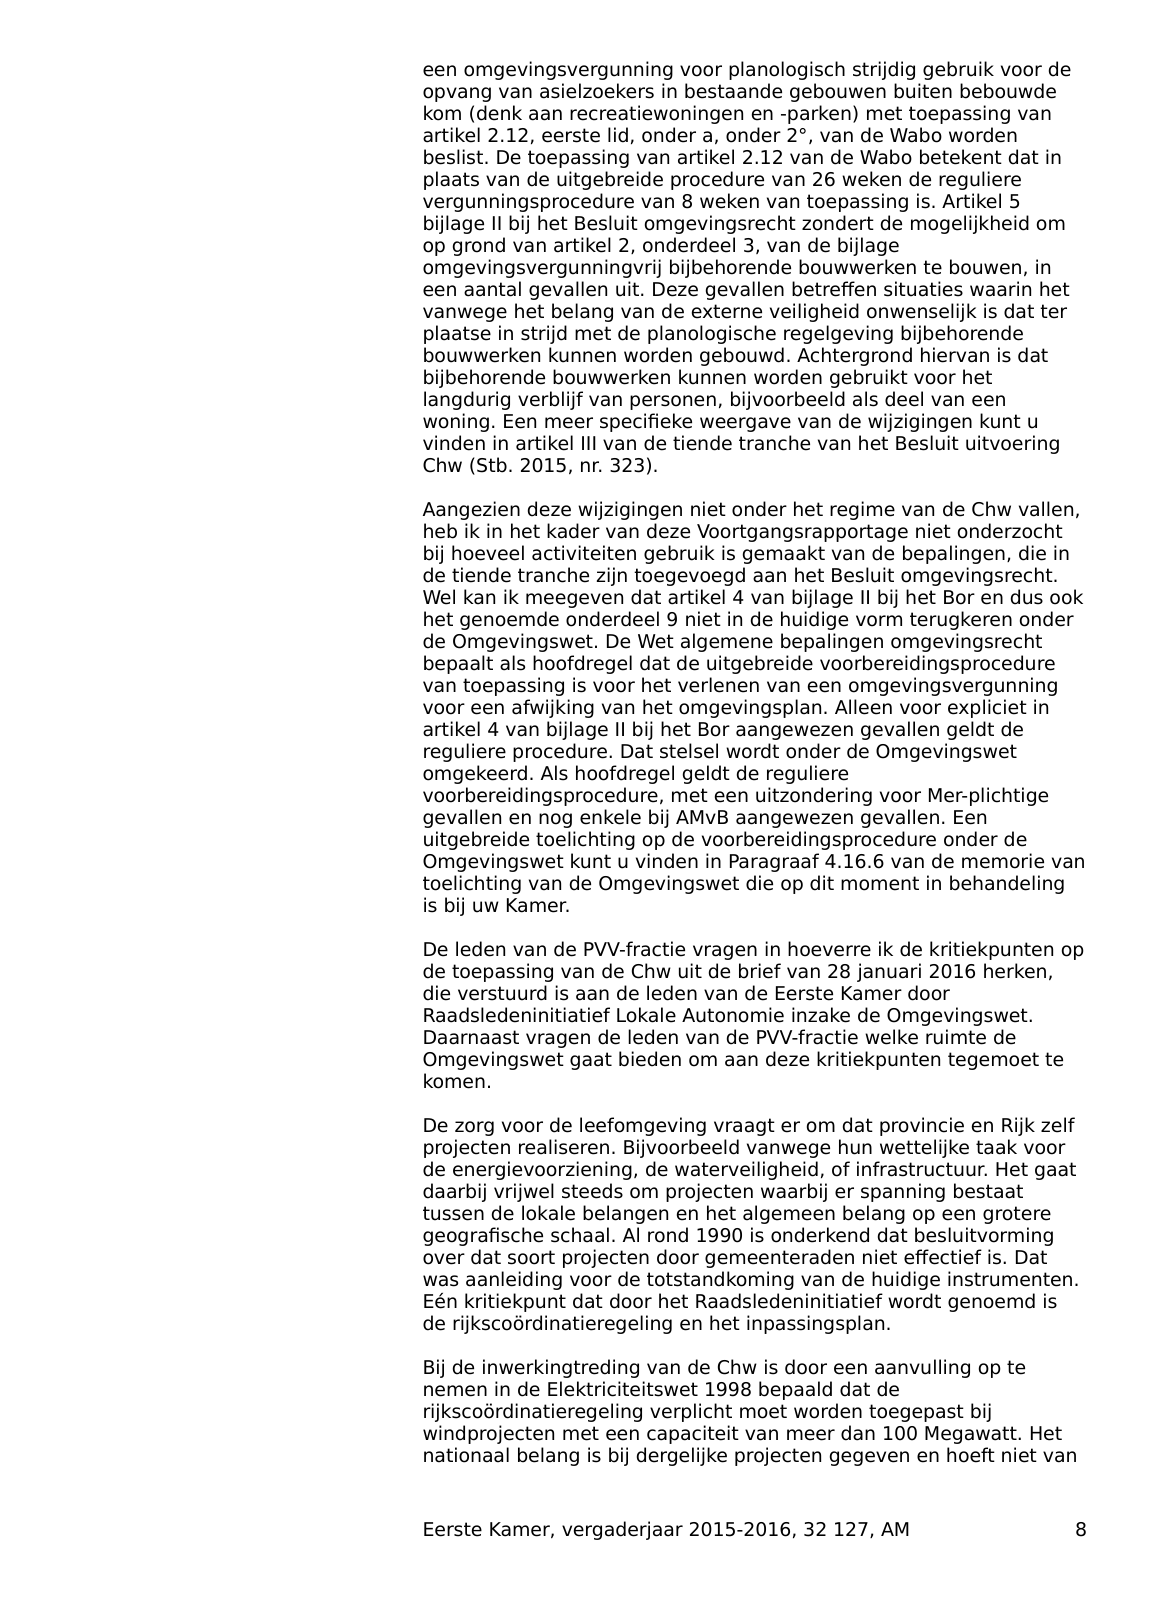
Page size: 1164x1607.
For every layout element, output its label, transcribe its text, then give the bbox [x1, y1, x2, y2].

text De zorg voor de leefomgeving vraagt er om dat provincie en Rijk zelf projecten realiseren. Bijvoorbeeld vanwege hun wettelijke taak voor de energievoorziening, de waterveiligheid, of infrastructuur. Het gaat daarbij vrijwel steeds om projecten waarbij er spanning bestaat tussen de lokale belangen en het algemeen belang op een grotere geografische schaal. Al rond 1990 is onderkend dat besluitvorming over dat soort projecten door gemeenteraden niet effectief is. Dat was aanleiding voor de totstandkoming van de huidige instrumenten. Eén kritiekpunt dat door het Raadsledeninitiatief wordt genoemd is de rijkscoördinatieregeling en het inpassingsplan. [422, 1115, 1087, 1334]
text Bij de inwerkingtreding van de Chw is door een aanvulling op te nemen in de Elektriciteitswet 1998 bepaald dat de rijkscoördinatieregeling verplicht moet worden toegepast bij windprojecten met een capaciteit van meer dan 100 Megawatt. Het nationaal belang is bij dergelijke projecten gegeven en hoeft niet van [422, 1357, 1087, 1467]
text een omgevingsvergunning voor planologisch strijdig gebruik voor de opvang van asielzoekers in bestaande gebouwen buiten bebouwde kom (denk aan recreatiewoningen en -parken) met toepassing van artikel 2.12, eerste lid, onder a, onder 2°, van de Wabo worden beslist. De toepassing van artikel 2.12 van de Wabo betekent dat in plaats van de uitgebreide procedure van 26 weken de reguliere vergunningsprocedure van 8 weken van toepassing is. Artikel 5 bijlage II bij het Besluit omgevingsrecht zondert de mogelijkheid om op grond van artikel 2, onderdeel 3, van de bijlage omgevingsvergunningvrij bijbehorende bouwwerken te bouwen, in een aantal gevallen uit. Deze gevallen betreffen situaties waarin het vanwege het belang van de externe veiligheid onwenselijk is dat ter plaatse in strijd met de planologische regelgeving bijbehorende bouwwerken kunnen worden gebouwd. Achtergrond hiervan is dat bijbehorende bouwwerken kunnen worden gebruikt voor het langdurig verblijf van personen, bijvoorbeeld als deel van een woning. Een meer specifieke weergave van de wijzigingen kunt u vinden in artikel III van de tiende tranche van het Besluit uitvoering Chw (Stb. 2015, nr. 323). [422, 59, 1087, 477]
text Aangezien deze wijzigingen niet onder het regime van de Chw vallen, heb ik in het kader van deze Voortgangsrapportage niet onderzocht bij hoeveel activiteiten gebruik is gemaakt van de bepalingen, die in de tiende tranche zijn toegevoegd aan het Besluit omgevingsrecht. Wel kan ik meegeven dat artikel 4 van bijlage II bij het Bor en dus ook het genoemde onderdeel 9 niet in de huidige vorm terugkeren onder de Omgevingswet. De Wet algemene bepalingen omgevingsrecht bepaalt als hoofdregel dat de uitgebreide voorbereidingsprocedure van toepassing is voor het verlenen van een omgevingsvergunning voor een afwijking van het omgevingsplan. Alleen voor expliciet in artikel 4 van bijlage II bij het Bor aangewezen gevallen geldt de reguliere procedure. Dat stelsel wordt onder de Omgevingswet omgekeerd. Als hoofdregel geldt de reguliere voorbereidingsprocedure, met een uitzondering voor Mer-plichtige gevallen en nog enkele bij AMvB aangewezen gevallen. Een uitgebreide toelichting op de voorbereidingsprocedure onder de Omgevingswet kunt u vinden in Paragraaf 4.16.6 van de memorie van toelichting van de Omgevingswet die op dit moment in behandeling is bij uw Kamer. [422, 499, 1087, 916]
text De leden van de PVV-fractie vragen in hoeverre ik de kritiekpunten op de toepassing van de Chw uit de brief van 28 januari 2016 herken, die verstuurd is aan de leden van de Eerste Kamer door Raadsledeninitiatief Lokale Autonomie inzake de Omgevingswet. Daarnaast vragen de leden van de PVV-fractie welke ruimte de Omgevingswet gaat bieden om aan deze kritiekpunten tegemoet te komen. [422, 939, 1087, 1092]
